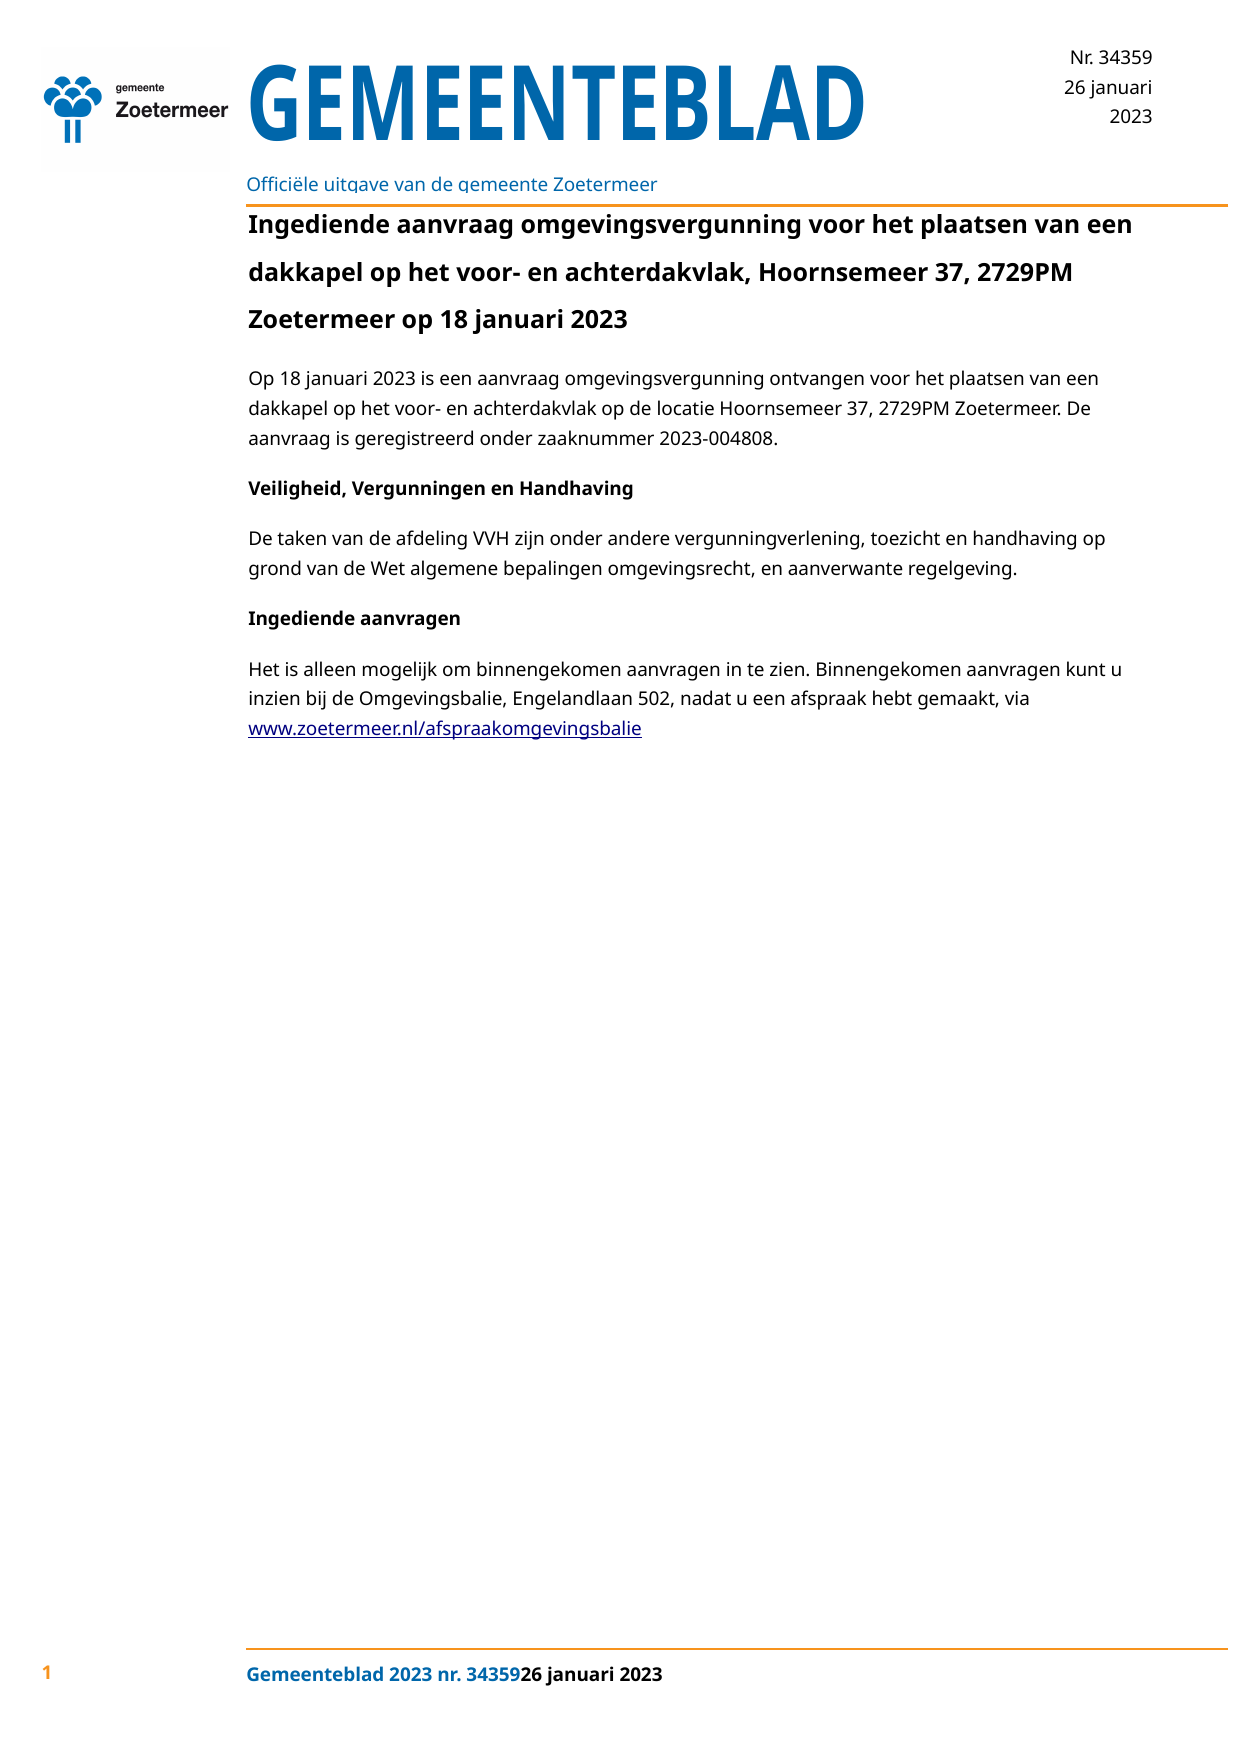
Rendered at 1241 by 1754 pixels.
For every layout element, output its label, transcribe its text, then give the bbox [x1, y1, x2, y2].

text De taken van de afdeling VVH zijn onder andere vergunningverlening, toezicht en handhaving op grond van de Wet algemene bepalingen omgevingsrecht, en aanverwante regelgeving. [248, 526, 1152, 581]
picture [41, 47, 231, 172]
text Ingediende aanvraag omgevingsvergunning voor het plaatsen van een dakkapel op het voor- en achterdakvlak, Hoornsemeer 37, 2729PM Zoetermeer op 18 januari 2023 [248, 207, 1152, 336]
text Ingediende aanvragen [248, 606, 1152, 631]
text Op 18 januari 2023 is een aanvraag omgevingsvergunning ontvangen voor het plaatsen van een dakkapel op het voor- en achterdakvlak op de locatie Hoornsemeer 37, 2729PM Zoetermeer. De aanvraag is geregistreerd onder zaaknummer 2023-004808. [248, 366, 1152, 450]
text Het is alleen mogelijk om binnengekomen aanvragen in te zien. Binnengekomen aanvragen kunt u inzien bij de Omgevingsbalie, Engelandlaan 502, nadat u een afspraak hebt gemaakt, via www.zoetermeer.nl/afspraakomgevingsbalie [248, 656, 1152, 741]
text Veiligheid, Vergunningen en Handhaving [248, 475, 1152, 501]
